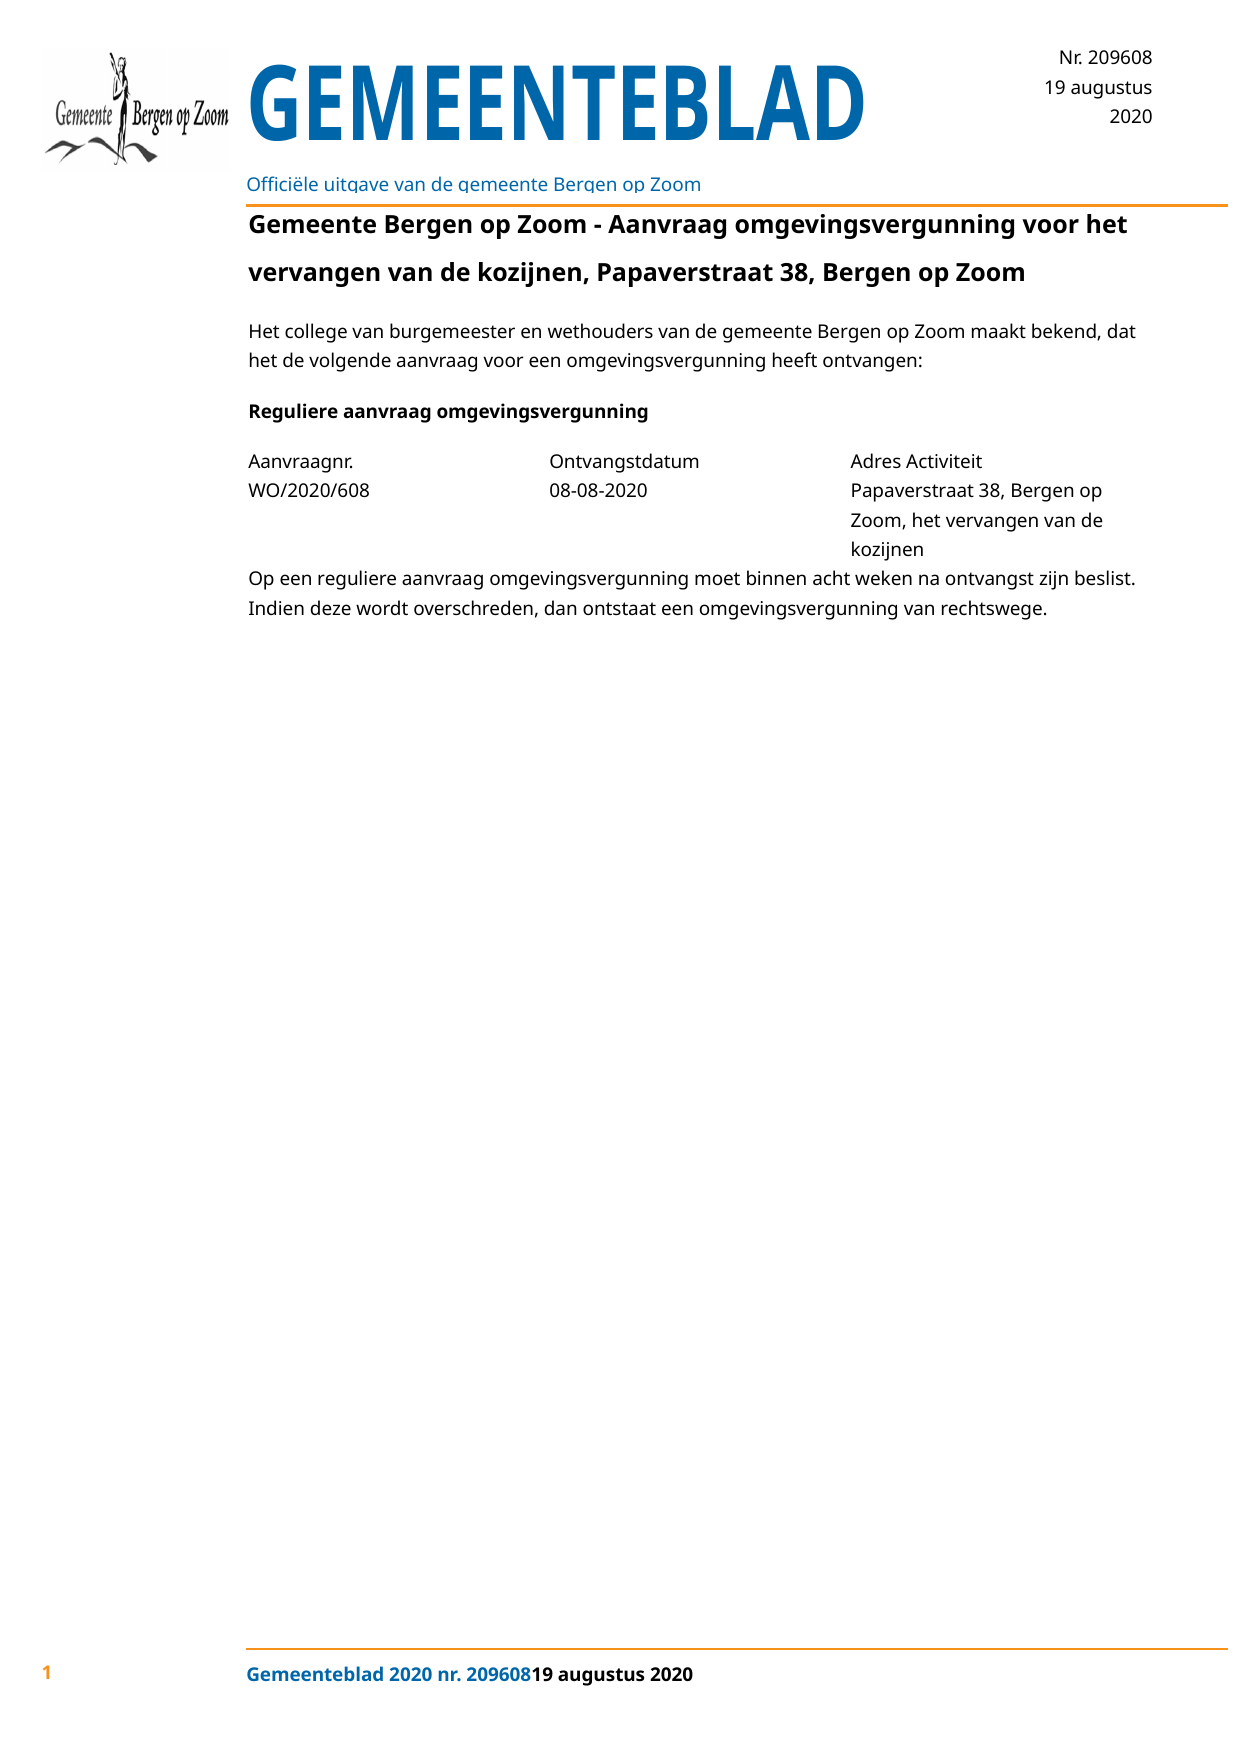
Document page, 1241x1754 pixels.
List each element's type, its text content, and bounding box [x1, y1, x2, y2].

table_header Aanvraagnr. [248, 449, 549, 474]
table_header Adres Activiteit [850, 449, 1152, 474]
table_header Ontvangstdatum [549, 449, 850, 474]
table_header Papaverstraat 38, Bergen op Zoom, het vervangen van de kozijnen [850, 478, 1152, 562]
text Gemeente Bergen op Zoom - Aanvraag omgevingsvergunning voor het vervangen van de kozijnen, Papaverstraat 38, Bergen op Zoom [248, 207, 1152, 288]
picture [41, 47, 231, 172]
text Reguliere aanvraag omgevingsvergunning [248, 398, 1152, 424]
table_header 08-08-2020 [549, 478, 850, 562]
table_header WO/2020/608 [248, 478, 549, 562]
text Het college van burgemeester en wethouders van de gemeente Bergen op Zoom maakt bekend, dat het de volgende aanvraag voor een omgevingsvergunning heeft ontvangen: [248, 318, 1152, 373]
text Op een reguliere aanvraag omgevingsvergunning moet binnen acht weken na ontvangst zijn beslist. Indien deze wordt overschreden, dan ontstaat een omgevingsvergunning van rechtswege. [248, 566, 1152, 621]
